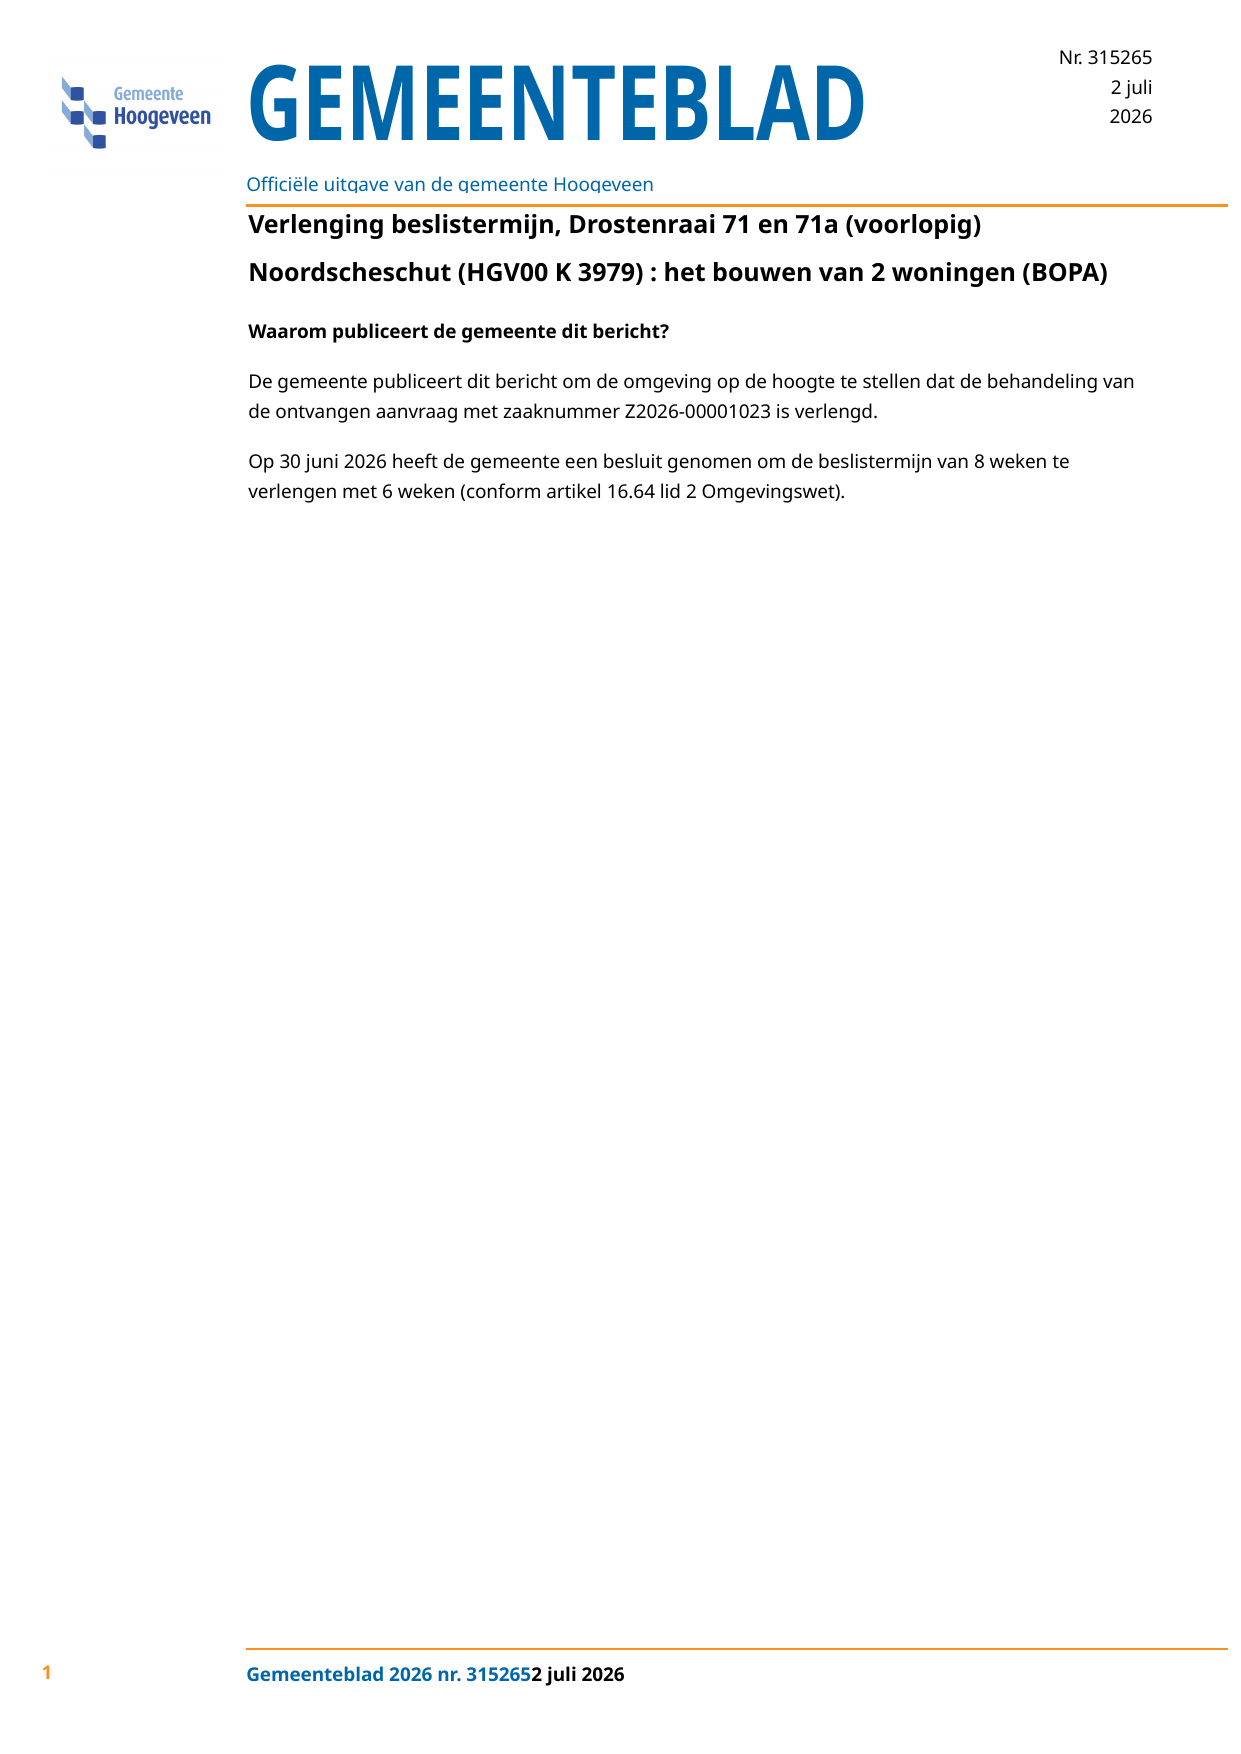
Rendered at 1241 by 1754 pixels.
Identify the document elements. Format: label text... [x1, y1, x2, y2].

text Op 30 juni 2026 heeft de gemeente een besluit genomen om de beslistermijn van 8 weken te verlengen met 6 weken (conform artikel 16.64 lid 2 Omgevingswet). [248, 448, 1152, 504]
text Verlenging beslistermijn, Drostenraai 71 en 71a (voorlopig) Noordscheschut (HGV00 K 3979) : het bouwen van 2 woningen (BOPA) [248, 207, 1152, 288]
text Waarom publiceert de gemeente dit bericht? [248, 318, 1152, 344]
picture [41, 47, 231, 172]
text De gemeente publiceert dit bericht om de omgeving op de hoogte te stellen dat de behandeling van de ontvangen aanvraag met zaaknummer Z2026-00001023 is verlengd. [248, 368, 1152, 424]
